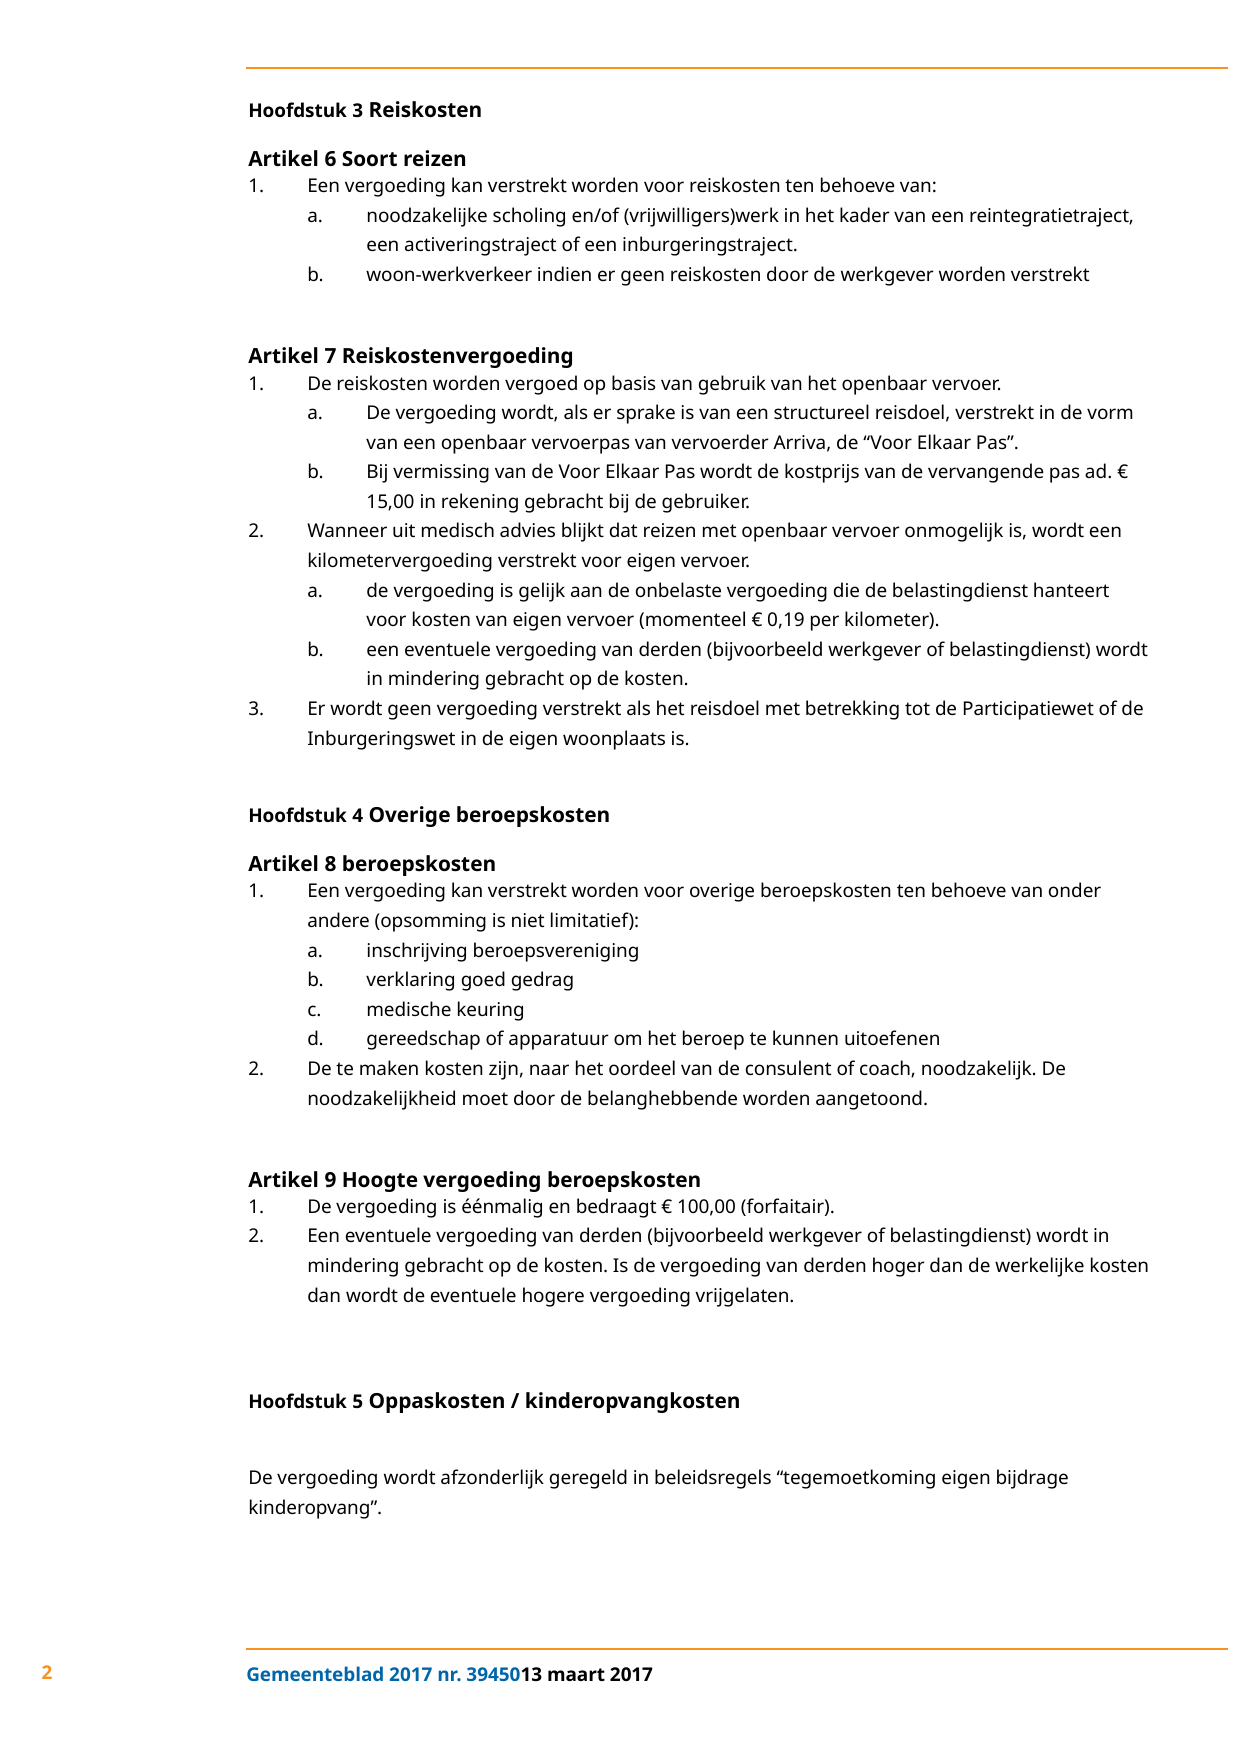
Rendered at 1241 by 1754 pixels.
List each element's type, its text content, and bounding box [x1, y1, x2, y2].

text Hoofdstuk 5 Oppaskosten / kinderopvangkosten [248, 1387, 1152, 1415]
list Er wordt geen vergoeding verstrekt als het reisdoel met betrekking tot de Participatiewet of de Inburgeringswet in de eigen woonplaats is. [248, 695, 1152, 750]
list De vergoeding is éénmalig en bedraagt € 100,00 (forfaitair). [248, 1193, 1152, 1219]
text kinderopvang”. [248, 1494, 1152, 1520]
list Een vergoeding kan verstrekt worden voor reiskosten ten behoeve van: [248, 172, 1152, 198]
list verklaring goed gedrag [307, 966, 1152, 992]
list Wanneer uit medisch advies blijkt dat reizen met openbaar vervoer onmogelijk is, wordt een kilometervergoeding verstrekt voor eigen vervoer. [248, 518, 1152, 573]
list inschrijving beroepsvereniging [307, 937, 1152, 962]
list een eventuele vergoeding van derden (bijvoorbeeld werkgever of belastingdienst) wordt in mindering gebracht op de kosten. [307, 636, 1152, 691]
list De vergoeding wordt, als er sprake is van een structureel reisdoel, verstrekt in de vorm van een openbaar vervoerpas van vervoerder Arriva, de “Voor Elkaar Pas”. [307, 399, 1152, 454]
list noodzakelijke scholing en/of (vrijwilligers)werk in het kader van een reintegratietraject, een activeringstraject of een inburgeringstraject. [307, 202, 1152, 257]
list Een vergoeding kan verstrekt worden voor overige beroepskosten ten behoeve van onder andere (opsomming is niet limitatief): [248, 878, 1152, 933]
text Artikel 6 Soort reizen [248, 144, 1152, 172]
list De reiskosten worden vergoed op basis van gebruik van het openbaar vervoer. [248, 370, 1152, 395]
text Artikel 9 Hoogte vergoeding beroepskosten [248, 1165, 1152, 1193]
list gereedschap of apparatuur om het beroep te kunnen uitoefenen [307, 1026, 1152, 1051]
text Hoofdstuk 4 Overige beroepskosten [248, 800, 1152, 828]
list woon-werkverkeer indien er geen reiskosten door de werkgever worden verstrekt [307, 261, 1152, 287]
text Artikel 7 Reiskostenvergoeding [248, 341, 1152, 370]
list De te maken kosten zijn, naar het oordeel van de consulent of coach, noodzakelijk. De noodzakelijkheid moet door de belanghebbende worden aangetoond. [248, 1055, 1152, 1110]
text De vergoeding wordt afzonderlijk geregeld in beleidsregels “tegemoetkoming eigen bijdrage [248, 1464, 1152, 1490]
list Een eventuele vergoeding van derden (bijvoorbeeld werkgever of belastingdienst) wordt in mindering gebracht op de kosten. Is de vergoeding van derden hoger dan de werkelijke kosten dan wordt de eventuele hogere vergoeding vrijgelaten. [248, 1223, 1152, 1308]
picture [41, 47, 231, 172]
text Hoofdstuk 3 Reiskosten [248, 95, 1152, 123]
list de vergoeding is gelijk aan de onbelaste vergoeding die de belastingdienst hanteert voor kosten van eigen vervoer (momenteel € 0,19 per kilometer). [307, 577, 1152, 632]
text Artikel 8 beroepskosten [248, 849, 1152, 878]
list medische keuring [307, 996, 1152, 1022]
list Bij vermissing van de Voor Elkaar Pas wordt de kostprijs van de vervangende pas ad. € 15,00 in rekening gebracht bij de gebruiker. [307, 458, 1152, 514]
